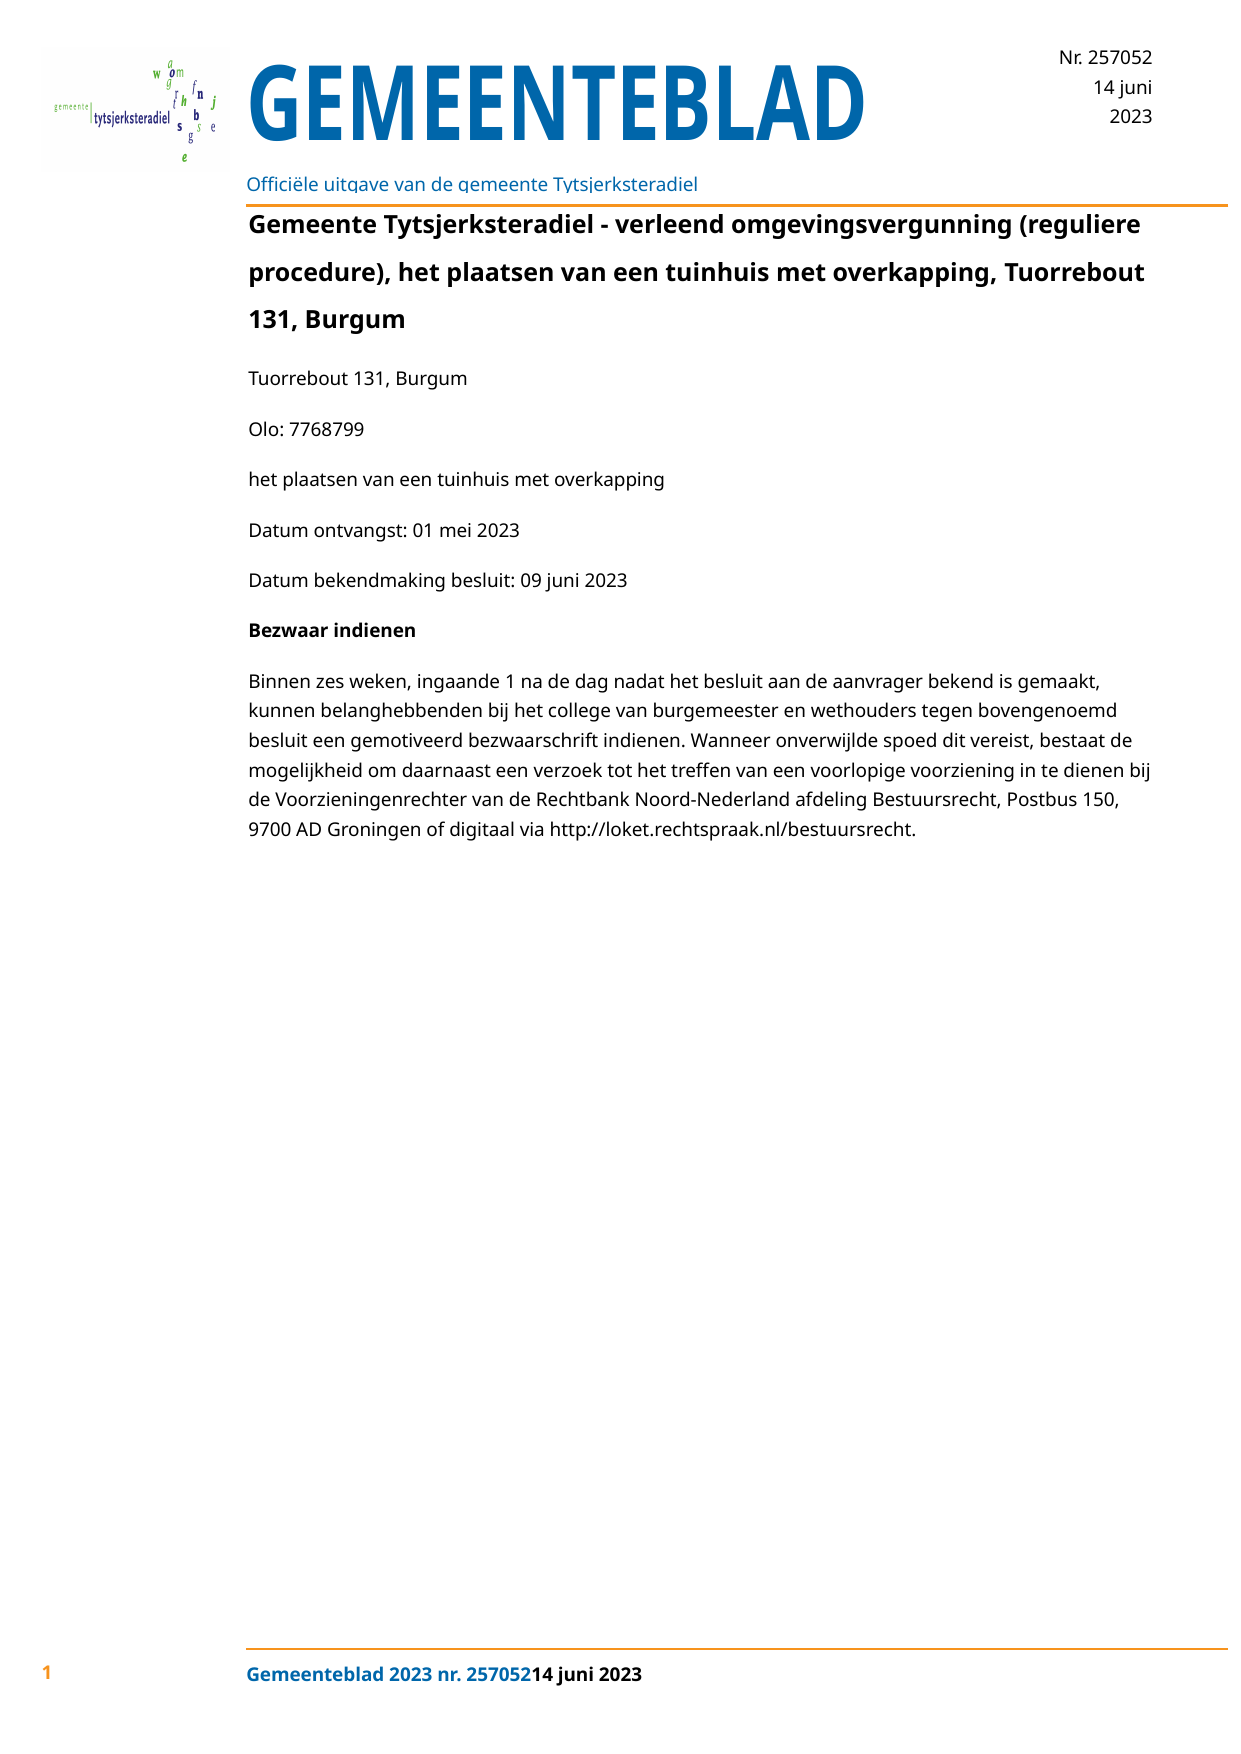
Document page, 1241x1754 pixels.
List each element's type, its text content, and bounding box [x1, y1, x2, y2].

text Binnen zes weken, ingaande 1 na de dag nadat het besluit aan de aanvrager bekend is gemaakt, kunnen belanghebbenden bij het college van burgemeester en wethouders tegen bovengenoemd besluit een gemotiveerd bezwaarschrift indienen. Wanneer onverwijlde spoed dit vereist, bestaat de mogelijkheid om daarnaast een verzoek tot het treffen van een voorlopige voorziening in te dienen bij de Voorzieningenrechter van de Rechtbank Noord-Nederland afdeling Bestuursrecht, Postbus 150, 9700 AD Groningen of digitaal via http://loket.rechtspraak.nl/bestuursrecht. [248, 668, 1152, 842]
text het plaatsen van een tuinhuis met overkapping [248, 466, 1152, 492]
text Gemeente Tytsjerksteradiel - verleend omgevingsvergunning (reguliere procedure), het plaatsen van een tuinhuis met overkapping, Tuorrebout 131, Burgum [248, 207, 1152, 336]
text Olo: 7768799 [248, 416, 1152, 442]
picture [41, 47, 231, 172]
text Datum bekendmaking besluit: 09 juni 2023 [248, 567, 1152, 593]
text Tuorrebout 131, Burgum [248, 366, 1152, 391]
text Bezwaar indienen [248, 618, 1152, 643]
text Datum ontvangst: 01 mei 2023 [248, 517, 1152, 542]
